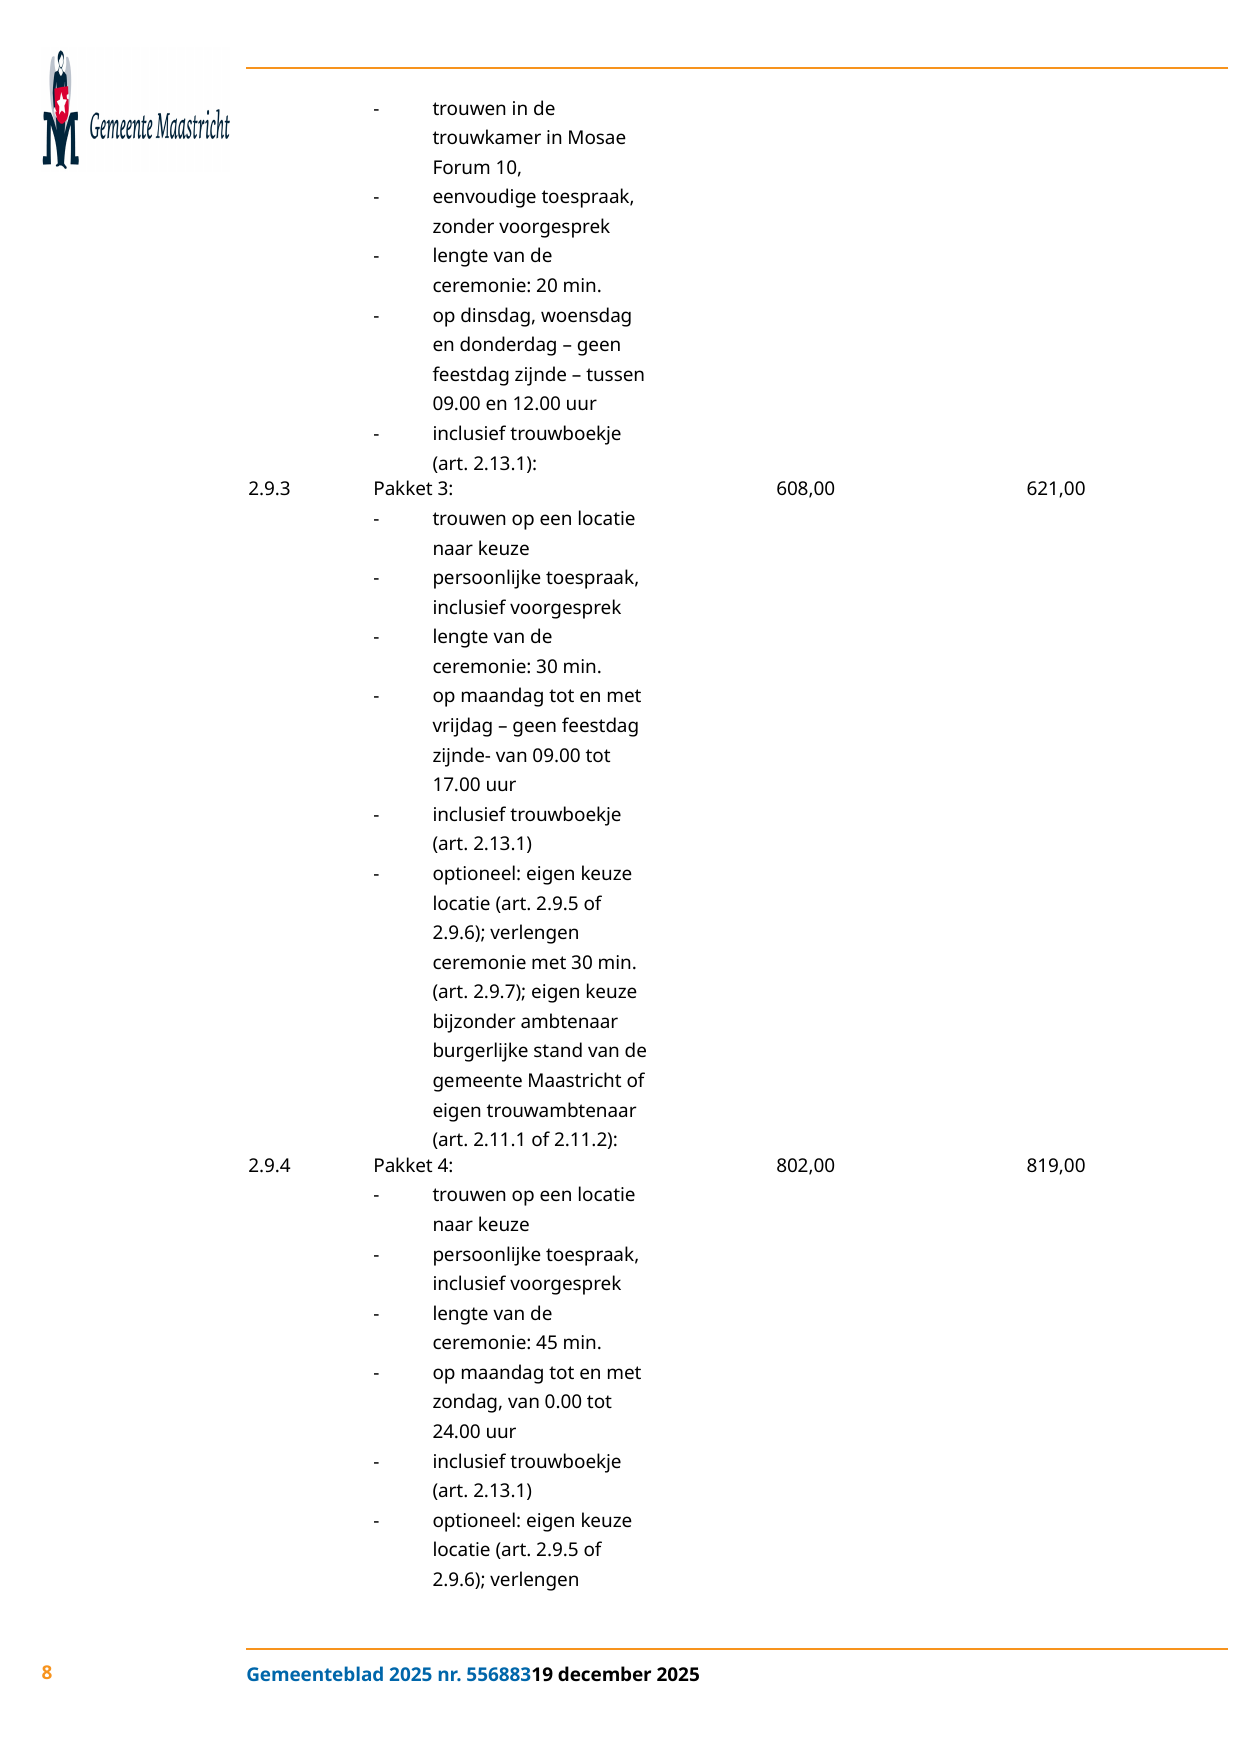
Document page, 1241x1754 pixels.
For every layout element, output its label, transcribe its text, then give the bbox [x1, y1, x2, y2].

table_cell [901, 476, 1026, 1152]
table_cell trouwen in de trouwkamer in Mosae Forum 10, eenvoudige toespraak, zonder voorgesprek lengte van de ceremonie: 20 min. op dinsdag, woensdag en donderdag – geen feestdag zijnde – tussen 09.00 en 12.00 uur inclusief trouwboekje (art. 2.13.1): [373, 95, 651, 476]
table_cell 2.9.4 [248, 1152, 373, 1592]
table_cell [651, 95, 776, 476]
table_cell [248, 95, 373, 476]
table_cell [901, 95, 1026, 476]
table_cell Pakket 3: trouwen op een locatie naar keuze persoonlijke toespraak, inclusief voorgesprek lengte van de ceremonie: 30 min. op maandag tot en met vrijdag – geen feestdag zijnde- van 09.00 tot 17.00 uur inclusief trouwboekje (art. 2.13.1) optioneel: eigen keuze locatie (art. 2.9.5 of 2.9.6); verlengen ceremonie met 30 min.(art. 2.9.7); eigen keuze bijzonder ambtenaar burgerlijke stand van de gemeente Maastricht of eigen trouwambtenaar (art. 2.11.1 of 2.11.2): [373, 476, 651, 1152]
table_cell Pakket 4: trouwen op een locatie naar keuze persoonlijke toespraak, inclusief voorgesprek lengte van de ceremonie: 45 min. op maandag tot en met zondag, van 0.00 tot 24.00 uur inclusief trouwboekje (art. 2.13.1) optioneel: eigen keuze locatie (art. 2.9.5 of 2.9.6); verlengen [373, 1152, 651, 1592]
table_cell [776, 95, 901, 476]
table_cell 819,00 [1026, 1152, 1152, 1592]
table_cell [651, 476, 776, 1152]
picture [41, 47, 231, 172]
table_cell [651, 1152, 776, 1592]
table_cell 802,00 [776, 1152, 901, 1592]
table_cell 2.9.3 [248, 476, 373, 1152]
table_cell [1026, 95, 1152, 476]
table_cell 621,00 [1026, 476, 1152, 1152]
table_cell [901, 1152, 1026, 1592]
table_cell 608,00 [776, 476, 901, 1152]
